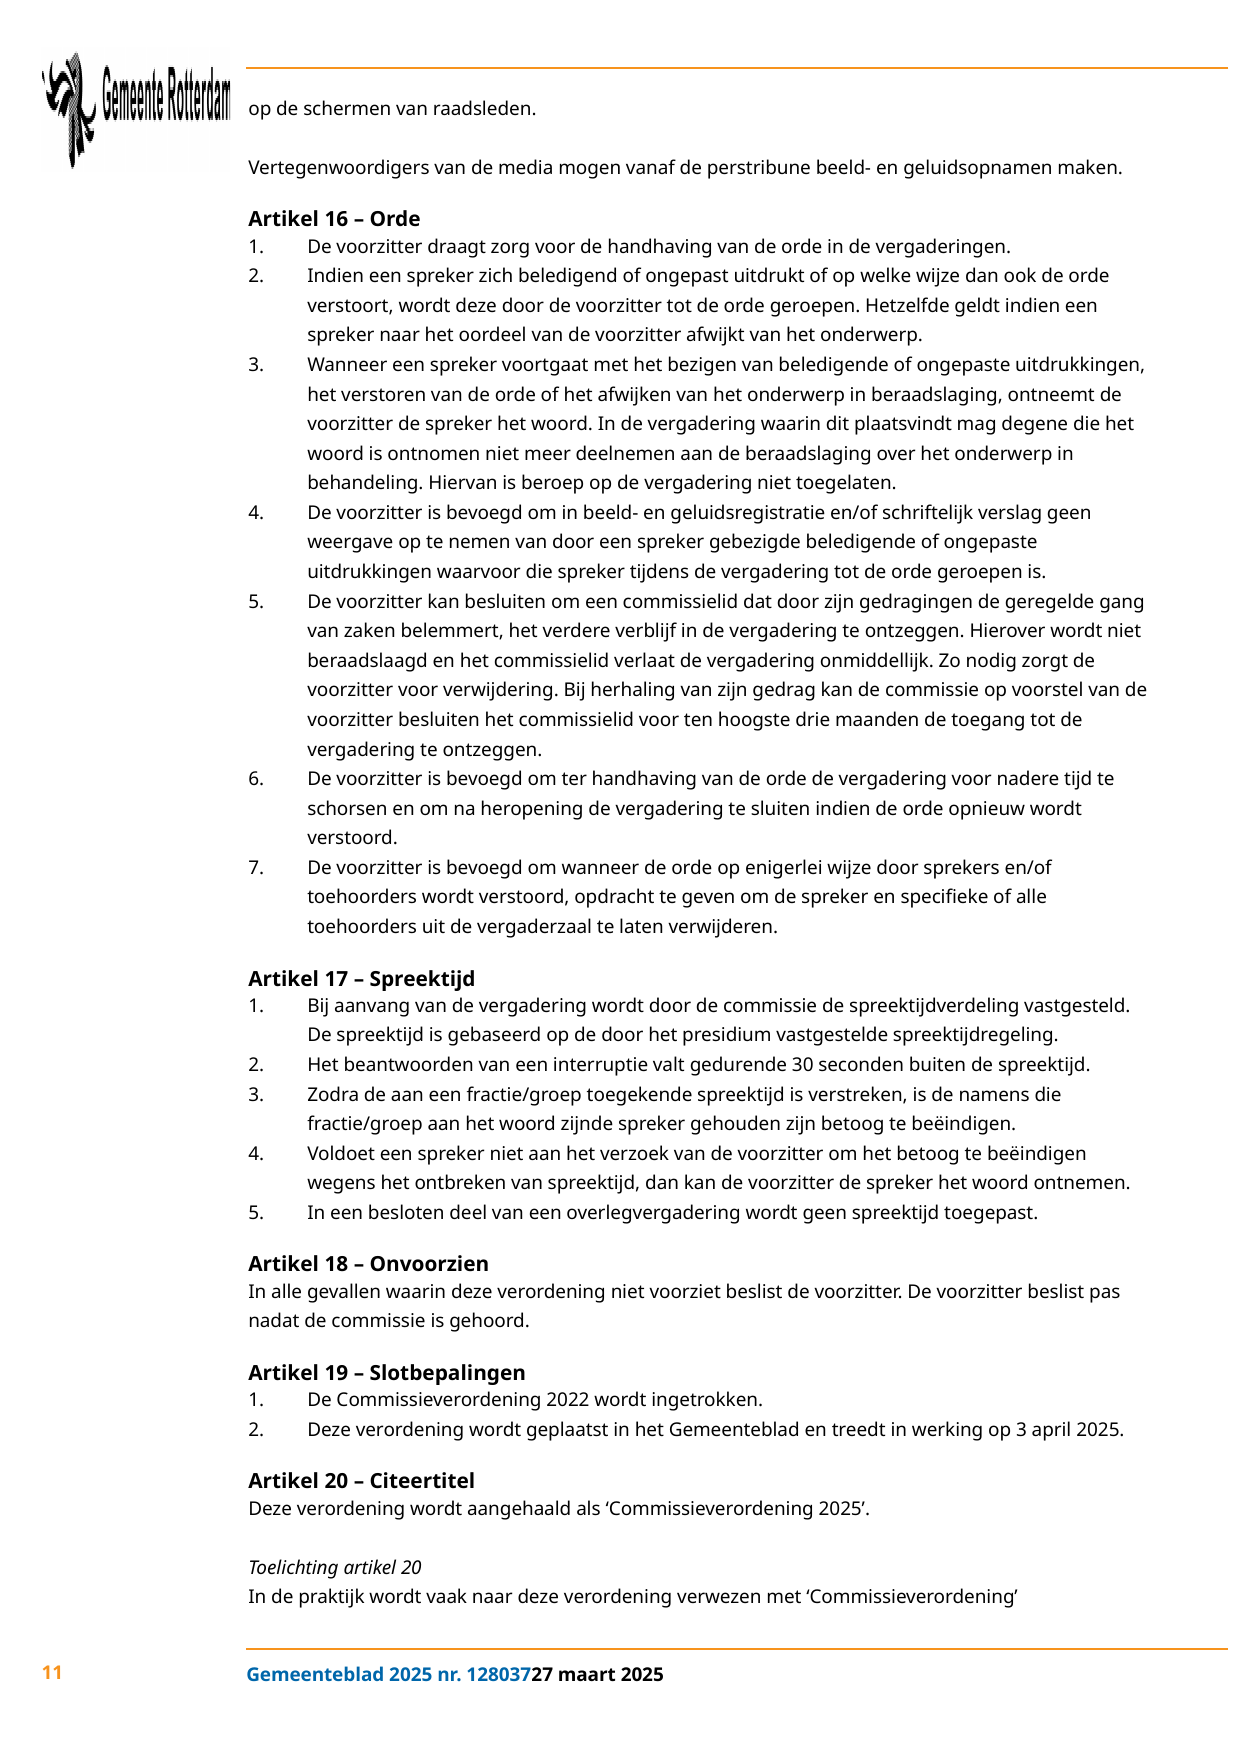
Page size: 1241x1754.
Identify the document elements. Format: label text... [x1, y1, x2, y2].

text Vertegenwoordigers van de media mogen vanaf de perstribune beeld- en geluidsopnamen maken. [248, 154, 1152, 180]
text In de praktijk wordt vaak naar deze verordening verwezen met ‘Commissieverordening’ [248, 1584, 1152, 1609]
list In een besloten deel van een overlegvergadering wordt geen spreektijd toegepast. [248, 1199, 1152, 1225]
list De voorzitter is bevoegd om wanneer de orde op enigerlei wijze door sprekers en/of toehoorders wordt verstoord, opdracht te geven om de spreker en specifieke of alle toehoorders uit de vergaderzaal te laten verwijderen. [248, 854, 1152, 939]
text Artikel 18 – Onvoorzien [248, 1249, 1152, 1278]
list Zodra de aan een fractie/groep toegekende spreektijd is verstreken, is de namens die fractie/groep aan het woord zijnde spreker gehouden zijn betoog te beëindigen. [248, 1081, 1152, 1136]
picture [41, 47, 231, 172]
list Wanneer een spreker voortgaat met het bezigen van beledigende of ongepaste uitdrukkingen, het verstoren van de orde of het afwijken van het onderwerp in beraadslaging, ontneemt de voorzitter de spreker het woord. In de vergadering waarin dit plaatsvindt mag degene die het woord is ontnomen niet meer deelnemen aan de beraadslaging over het onderwerp in behandeling. Hiervan is beroep op de vergadering niet toegelaten. [248, 351, 1152, 495]
text op de schermen van raadsleden. [248, 95, 1152, 121]
list Bij aanvang van de vergadering wordt door de commissie de spreektijdverdeling vastgesteld. De spreektijd is gebaseerd op de door het presidium vastgestelde spreektijdregeling. [248, 992, 1152, 1047]
text Toelichting artikel 20 [248, 1554, 1152, 1580]
text Deze verordening wordt aangehaald als ‘Commissieverordening 2025’. [248, 1495, 1152, 1521]
text Artikel 19 – Slotbepalingen [248, 1358, 1152, 1386]
list Indien een spreker zich beledigend of ongepast uitdrukt of op welke wijze dan ook de orde verstoort, wordt deze door de voorzitter tot de orde geroepen. Hetzelfde geldt indien een spreker naar het oordeel van de voorzitter afwijkt van het onderwerp. [248, 262, 1152, 347]
text Artikel 17 – Spreektijd [248, 964, 1152, 992]
list De voorzitter draagt zorg voor de handhaving van de orde in de vergaderingen. [248, 233, 1152, 258]
list De voorzitter is bevoegd om in beeld- en geluidsregistratie en/of schriftelijk verslag geen weergave op te nemen van door een spreker gebezigde beledigende of ongepaste uitdrukkingen waarvoor die spreker tijdens de vergadering tot de orde geroepen is. [248, 499, 1152, 584]
text In alle gevallen waarin deze verordening niet voorziet beslist de voorzitter. De voorzitter beslist pas nadat de commissie is gehoord. [248, 1278, 1152, 1333]
list Voldoet een spreker niet aan het verzoek van de voorzitter om het betoog te beëindigen wegens het ontbreken van spreektijd, dan kan de voorzitter de spreker het woord ontnemen. [248, 1140, 1152, 1195]
list Het beantwoorden van een interruptie valt gedurende 30 seconden buiten de spreektijd. [248, 1051, 1152, 1077]
list De voorzitter kan besluiten om een commissielid dat door zijn gedragingen de geregelde gang van zaken belemmert, het verdere verblijf in de vergadering te ontzeggen. Hierover wordt niet beraadslaagd en het commissielid verlaat de vergadering onmiddellijk. Zo nodig zorgt de voorzitter voor verwijdering. Bij herhaling van zijn gedrag kan de commissie op voorstel van de voorzitter besluiten het commissielid voor ten hoogste drie maanden de toegang tot de vergadering te ontzeggen. [248, 588, 1152, 761]
list De Commissieverordening 2022 wordt ingetrokken. [248, 1386, 1152, 1412]
list Deze verordening wordt geplaatst in het Gemeenteblad en treedt in werking op 3 april 2025. [248, 1416, 1152, 1442]
text Artikel 16 – Orde [248, 204, 1152, 233]
text Artikel 20 – Citeertitel [248, 1466, 1152, 1495]
list De voorzitter is bevoegd om ter handhaving van de orde de vergadering voor nadere tijd te schorsen en om na heropening de vergadering te sluiten indien de orde opnieuw wordt verstoord. [248, 765, 1152, 850]
